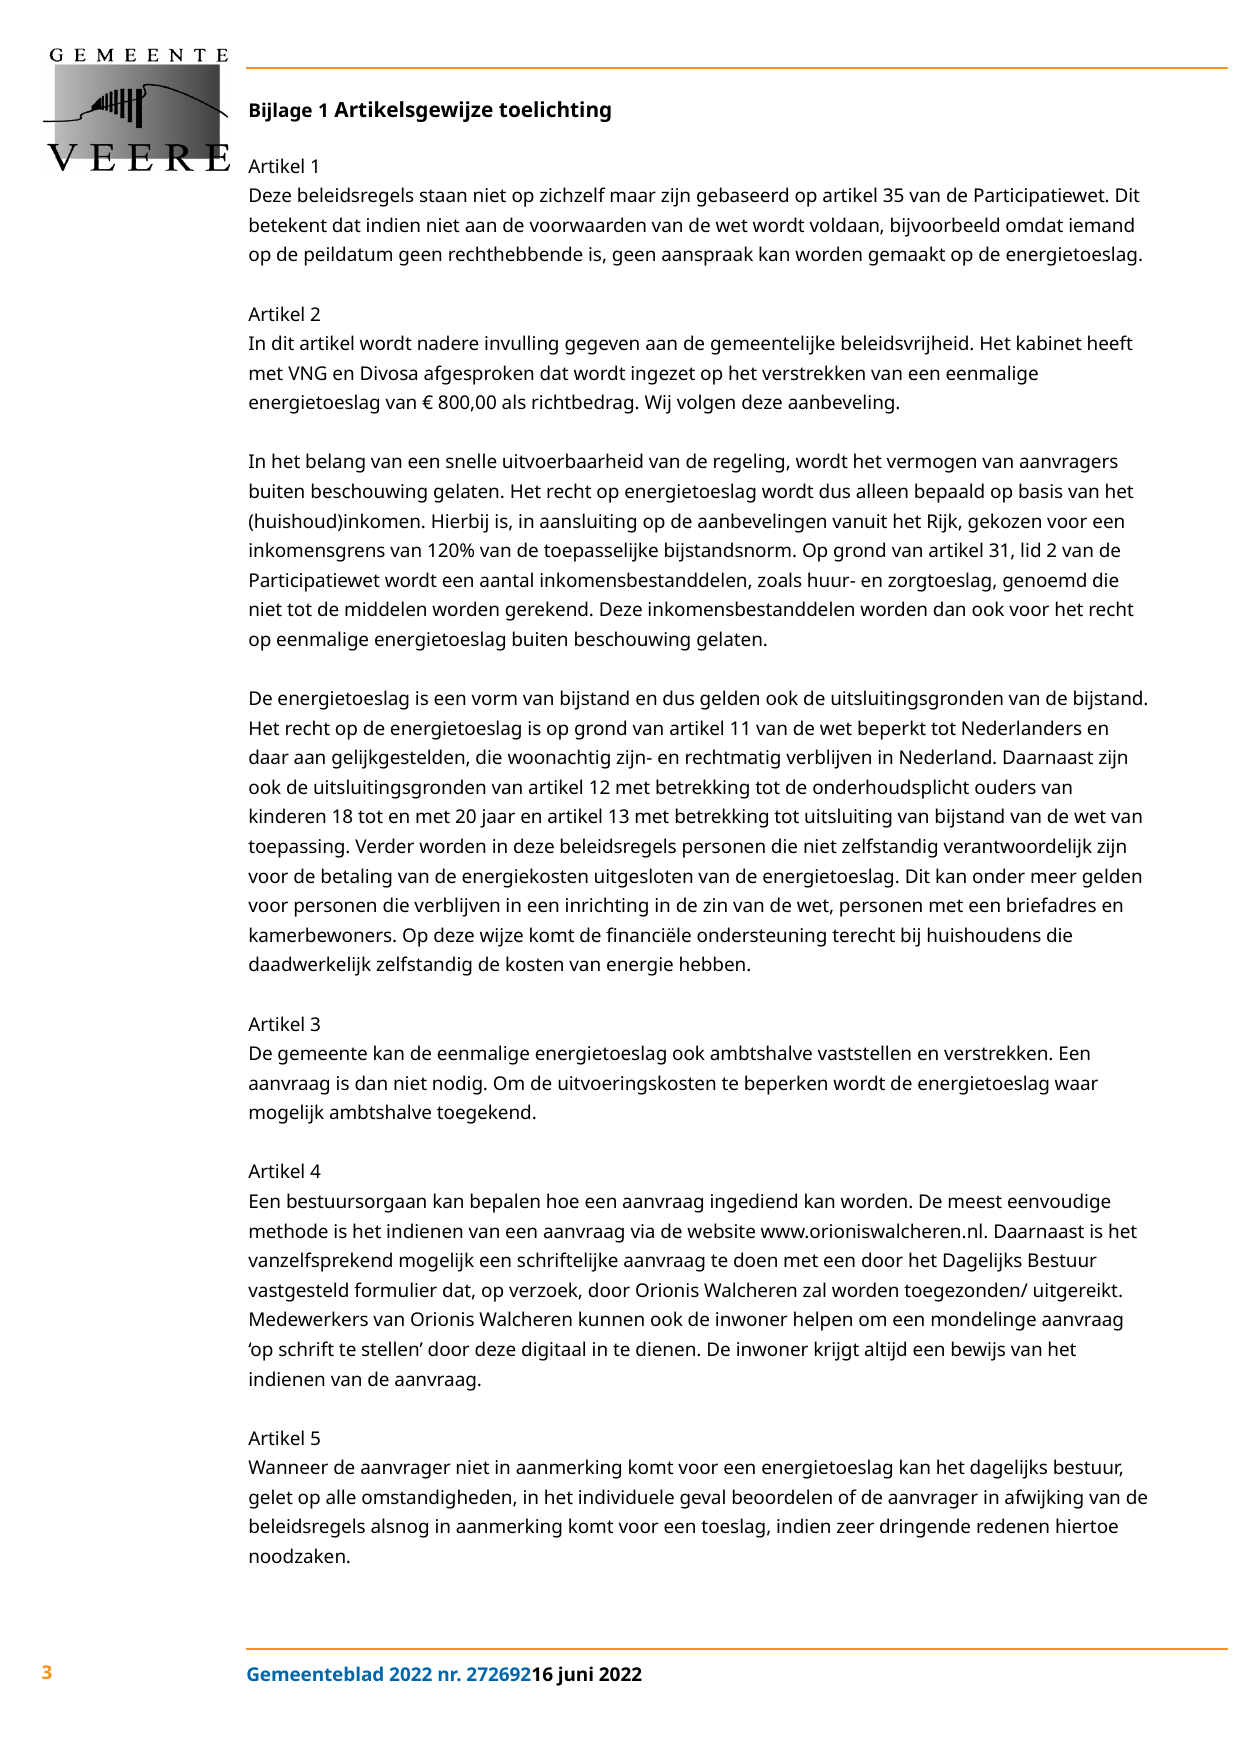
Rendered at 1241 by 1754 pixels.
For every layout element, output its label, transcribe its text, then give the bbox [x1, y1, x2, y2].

text Artikel 3 [248, 1011, 1152, 1037]
text De energietoeslag is een vorm van bijstand en dus gelden ook de uitsluitingsgronden van de bijstand. Het recht op de energietoeslag is op grond van artikel 11 van de wet beperkt tot Nederlanders en daar aan gelijkgestelden, die woonachtig zijn- en rechtmatig verblijven in Nederland. Daarnaast zijn ook de uitsluitingsgronden van artikel 12 met betrekking tot de onderhoudsplicht ouders van kinderen 18 tot en met 20 jaar en artikel 13 met betrekking tot uitsluiting van bijstand van de wet van toepassing. Verder worden in deze beleidsregels personen die niet zelfstandig verantwoordelijk zijn voor de betaling van de energiekosten uitgesloten van de energietoeslag. Dit kan onder meer gelden voor personen die verblijven in een inrichting in de zin van de wet, personen met een briefadres en kamerbewoners. Op deze wijze komt de financiële ondersteuning terecht bij huishoudens die daadwerkelijk zelfstandig de kosten van energie hebben. [248, 685, 1152, 977]
text In het belang van een snelle uitvoerbaarheid van de regeling, wordt het vermogen van aanvragers buiten beschouwing gelaten. Het recht op energietoeslag wordt dus alleen bepaald op basis van het (huishoud)inkomen. Hierbij is, in aansluiting op de aanbevelingen vanuit het Rijk, gekozen voor een inkomensgrens van 120% van de toepasselijke bijstandsnorm. Op grond van artikel 31, lid 2 van de Participatiewet wordt een aantal inkomensbestanddelen, zoals huur- en zorgtoeslag, genoemd die niet tot de middelen worden gerekend. Deze inkomensbestanddelen worden dan ook voor het recht op eenmalige energietoeslag buiten beschouwing gelaten. [248, 449, 1152, 652]
text Bijlage 1 Artikelsgewijze toelichting [248, 95, 1152, 123]
text Een bestuursorgaan kan bepalen hoe een aanvraag ingediend kan worden. De meest eenvoudige methode is het indienen van een aanvraag via de website www.orioniswalcheren.nl. Daarnaast is het vanzelfsprekend mogelijk een schriftelijke aanvraag te doen met een door het Dagelijks Bestuur vastgesteld formulier dat, op verzoek, door Orionis Walcheren zal worden toegezonden/ uitgereikt. Medewerkers van Orionis Walcheren kunnen ook de inwoner helpen om een mondelinge aanvraag ‘op schrift te stellen’ door deze digitaal in te dienen. De inwoner krijgt altijd een bewijs van het indienen van de aanvraag. [248, 1188, 1152, 1392]
text Deze beleidsregels staan niet op zichzelf maar zijn gebaseerd op artikel 35 van de Participatiewet. Dit betekent dat indien niet aan de voorwaarden van de wet wordt voldaan, bijvoorbeeld omdat iemand op de peildatum geen rechthebbende is, geen aanspraak kan worden gemaakt op de energietoeslag. [248, 182, 1152, 267]
text Artikel 1 [248, 153, 1152, 179]
text Artikel 2 [248, 301, 1152, 327]
picture [41, 47, 231, 172]
text Artikel 5 [248, 1425, 1152, 1451]
text De gemeente kan de eenmalige energietoeslag ook ambtshalve vaststellen en verstrekken. Een aanvraag is dan niet nodig. Om de uitvoeringskosten te beperken wordt de energietoeslag waar mogelijk ambtshalve toegekend. [248, 1040, 1152, 1125]
text Wanneer de aanvrager niet in aanmerking komt voor een energietoeslag kan het dagelijks bestuur, gelet op alle omstandigheden, in het individuele geval beoordelen of de aanvrager in afwijking van de beleidsregels alsnog in aanmerking komt voor een toeslag, indien zeer dringende redenen hiertoe noodzaken. [248, 1454, 1152, 1569]
text In dit artikel wordt nadere invulling gegeven aan de gemeentelijke beleidsvrijheid. Het kabinet heeft met VNG en Divosa afgesproken dat wordt ingezet op het verstrekken van een eenmalige energietoeslag van € 800,00 als richtbedrag. Wij volgen deze aanbeveling. [248, 330, 1152, 415]
text Artikel 4 [248, 1159, 1152, 1184]
